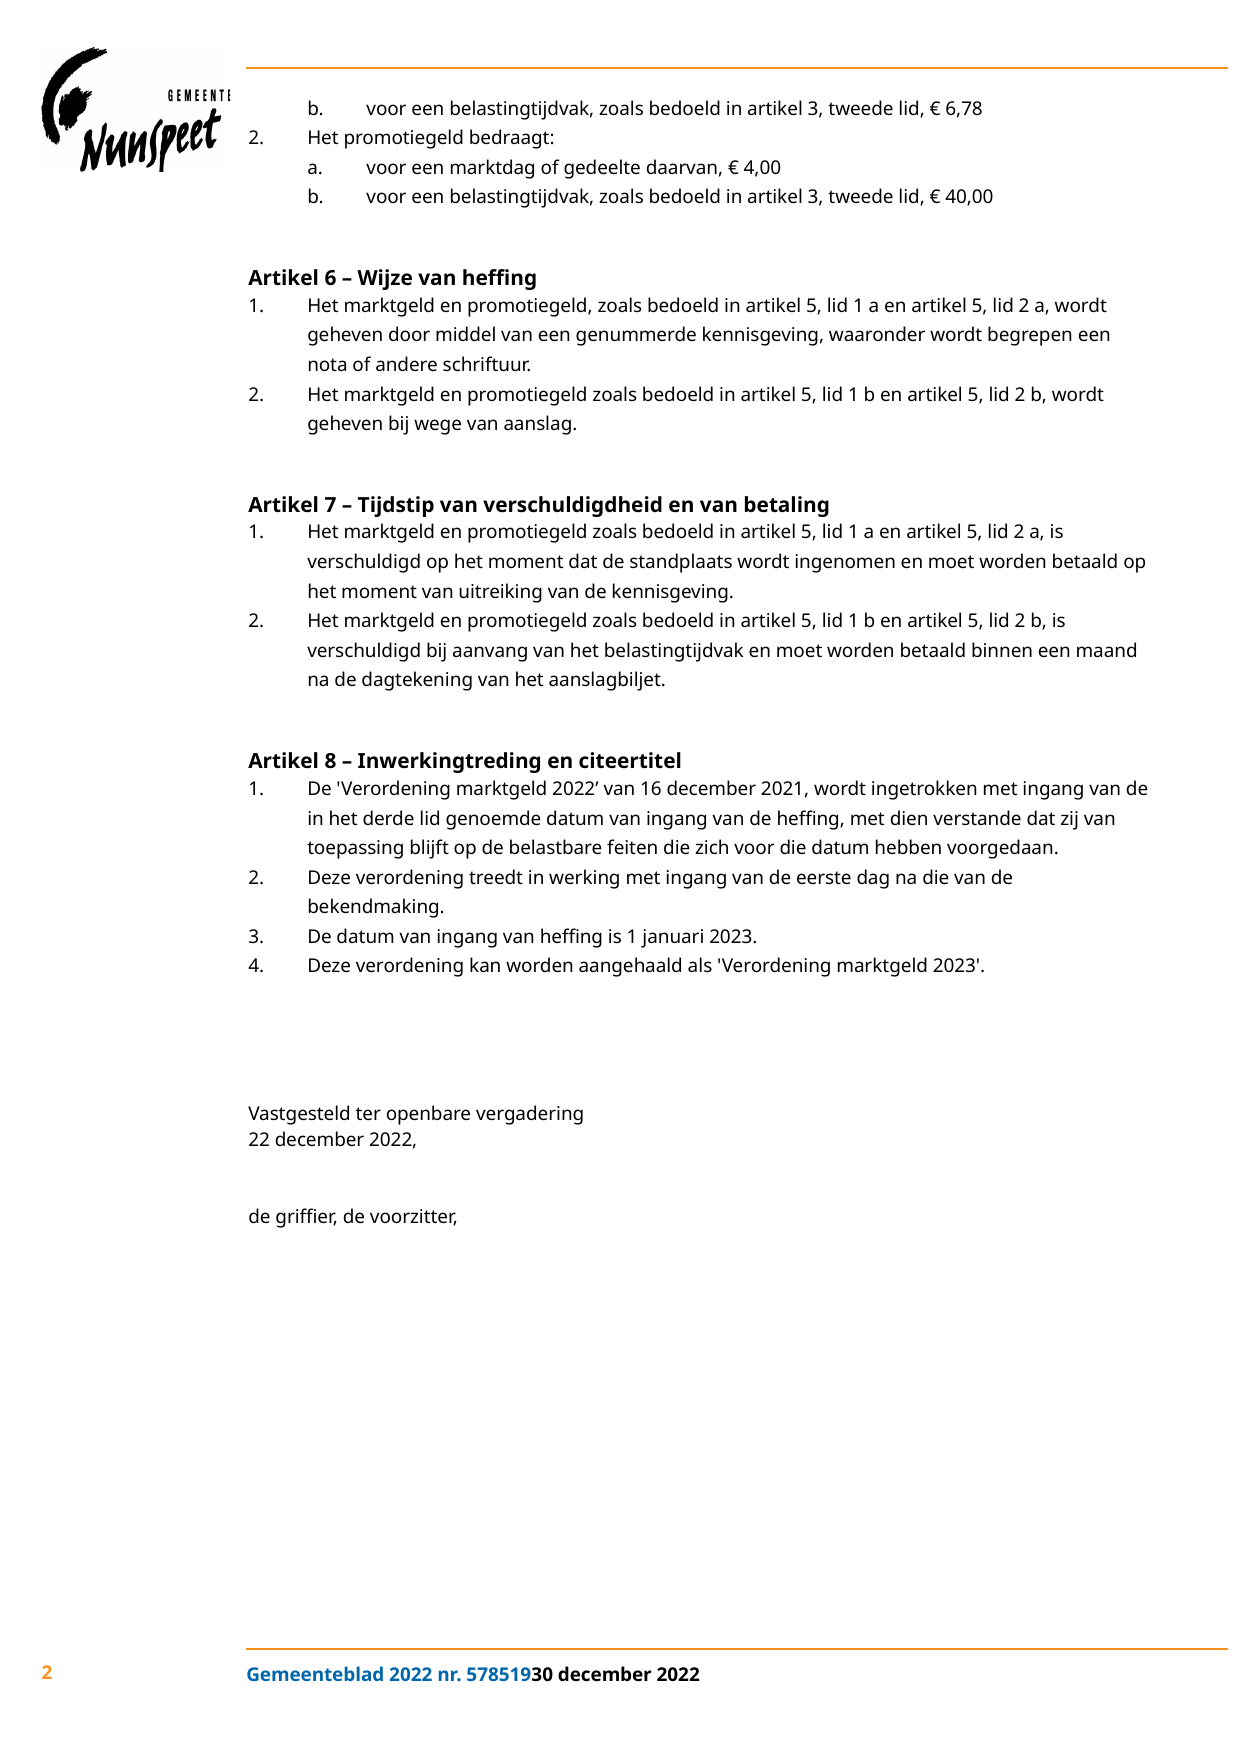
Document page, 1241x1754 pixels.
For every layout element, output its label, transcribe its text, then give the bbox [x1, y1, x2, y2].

text de griffier, de voorzitter, [248, 1203, 1152, 1229]
list voor een belastingtijdvak, zoals bedoeld in artikel 3, tweede lid, € 6,78 [307, 95, 1152, 121]
list Het marktgeld en promotiegeld zoals bedoeld in artikel 5, lid 1 b en artikel 5, lid 2 b, wordt geheven bij wege van aanslag. [248, 381, 1152, 436]
list De 'Verordening marktgeld 2022’ van 16 december 2021, wordt ingetrokken met ingang van de in het derde lid genoemde datum van ingang van de heffing, met dien verstande dat zij van toepassing blijft op de belastbare feiten die zich voor die datum hebben voorgedaan. [248, 775, 1152, 860]
list Het marktgeld en promotiegeld zoals bedoeld in artikel 5, lid 1 a en artikel 5, lid 2 a, is verschuldigd op het moment dat de standplaats wordt ingenomen en moet worden betaald op het moment van uitreiking van de kennisgeving. [248, 519, 1152, 604]
text Artikel 8 – Inwerkingtreding en citeertitel [248, 747, 1152, 775]
text Artikel 7 – Tijdstip van verschuldigdheid en van betaling [248, 490, 1152, 519]
text Vastgesteld ter openbare vergadering [248, 1101, 1152, 1126]
list Deze verordening treedt in werking met ingang van de eerste dag na die van de bekendmaking. [248, 864, 1152, 919]
text 22 december 2022, [248, 1126, 1152, 1152]
list Deze verordening kan worden aangehaald als 'Verordening marktgeld 2023'. [248, 953, 1152, 978]
list Het marktgeld en promotiegeld, zoals bedoeld in artikel 5, lid 1 a en artikel 5, lid 2 a, wordt geheven door middel van een genummerde kennisgeving, waaronder wordt begrepen een nota of andere schriftuur. [248, 292, 1152, 377]
list De datum van ingang van heffing is 1 januari 2023. [248, 923, 1152, 949]
list Het promotiegeld bedraagt: [248, 124, 1152, 150]
list voor een belastingtijdvak, zoals bedoeld in artikel 3, tweede lid, € 40,00 [307, 183, 1152, 209]
text Artikel 6 – Wijze van heffing [248, 263, 1152, 292]
picture [41, 47, 231, 172]
list voor een marktdag of gedeelte daarvan, € 4,00 [307, 154, 1152, 180]
list Het marktgeld en promotiegeld zoals bedoeld in artikel 5, lid 1 b en artikel 5, lid 2 b, is verschuldigd bij aanvang van het belastingtijdvak en moet worden betaald binnen een maand na de dagtekening van het aanslagbiljet. [248, 607, 1152, 692]
